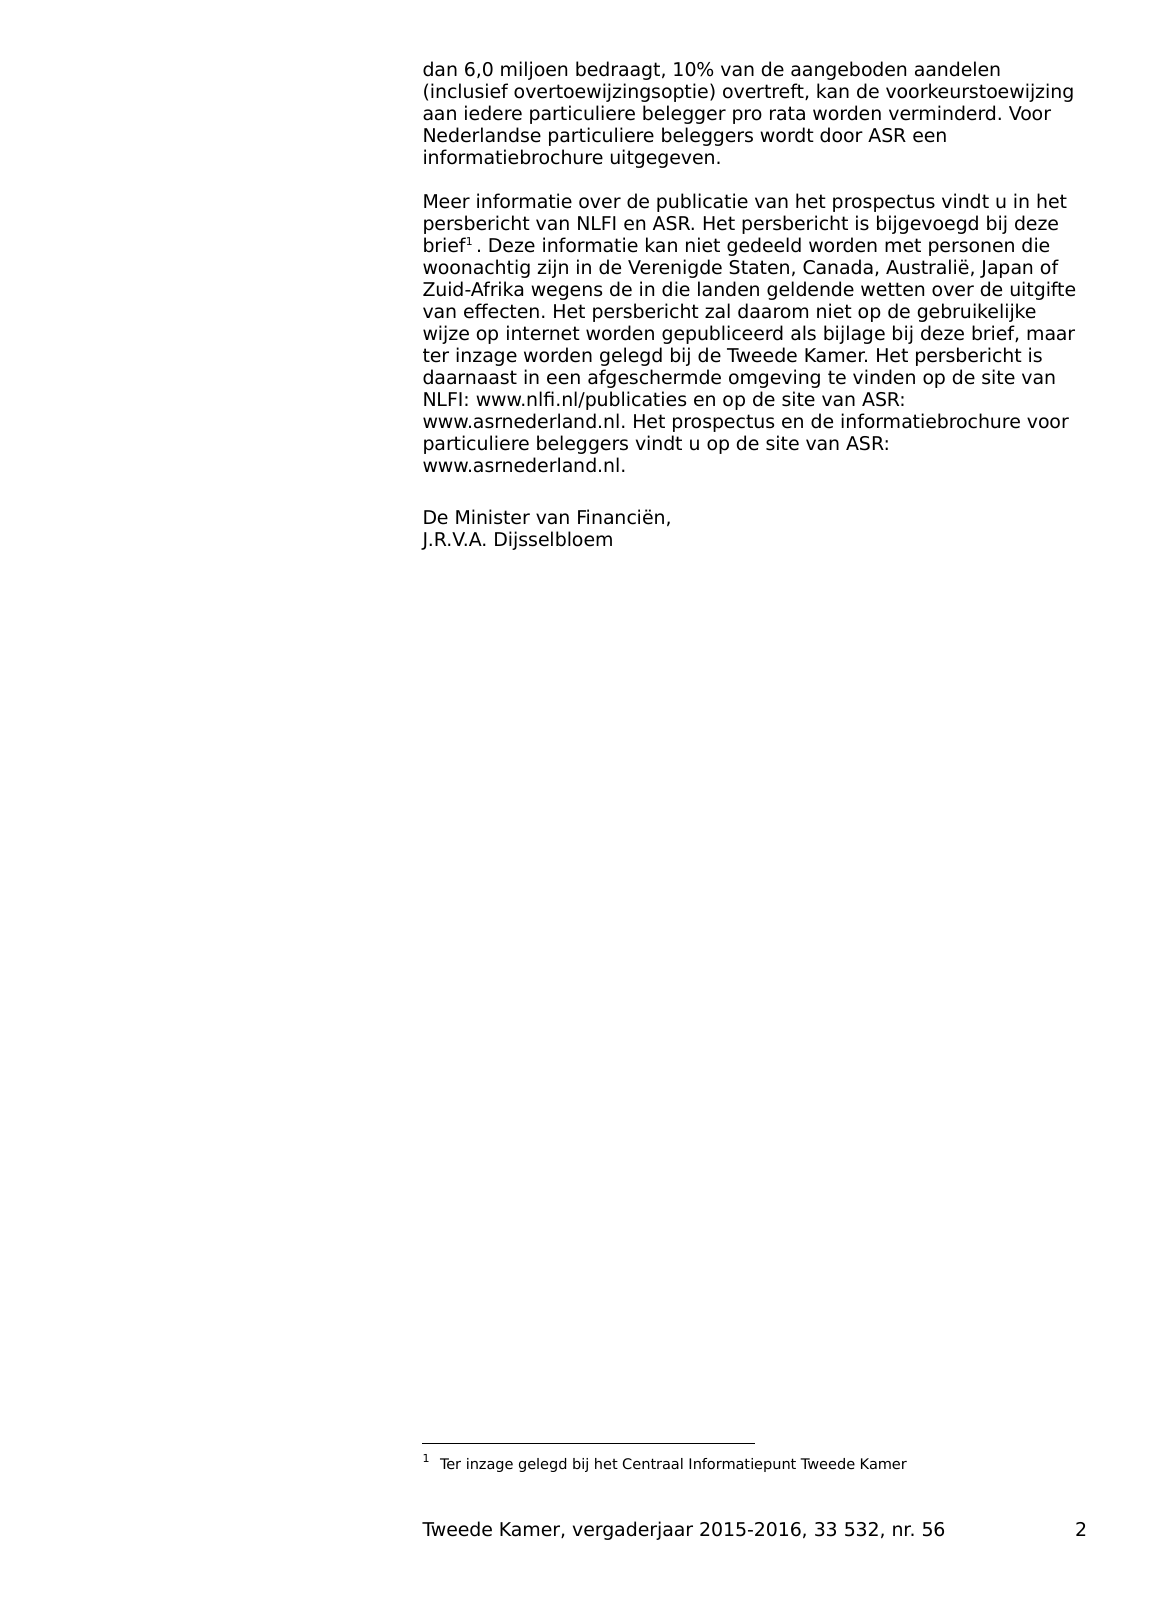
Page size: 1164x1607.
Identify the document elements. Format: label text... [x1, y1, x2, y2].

text Ter inzage gelegd bij het Centraal Informatiepunt Tweede Kamer [422, 1452, 1087, 1474]
text dan 6,0 miljoen bedraagt, 10% van de aangeboden aandelen (inclusief overtoewijzingsoptie) overtreft, kan de voorkeurstoewijzing aan iedere particuliere belegger pro rata worden verminderd. Voor Nederlandse particuliere beleggers wordt door ASR een informatiebrochure uitgegeven. [422, 59, 1087, 169]
text Meer informatie over de publicatie van het prospectus vindt u in het persbericht van NLFI en ASR. Het persbericht is bijgevoegd bij deze brief. Deze informatie kan niet gedeeld worden met personen die woonachtig zijn in de Verenigde Staten, Canada, Australië, Japan of Zuid-Afrika wegens de in die landen geldende wetten over de uitgifte van effecten. Het persbericht zal daarom niet op de gebruikelijke wijze op internet worden gepubliceerd als bijlage bij deze brief, maar ter inzage worden gelegd bij de Tweede Kamer. Het persbericht is daarnaast in een afgeschermde omgeving te vinden op de site van NLFI: www.nlfi.nl/publicaties en op de site van ASR: www.asrnederland.nl. Het prospectus en de informatiebrochure voor particuliere beleggers vindt u op de site van ASR: www.asrnederland.nl. [422, 191, 1087, 477]
text De Minister van Financiën, J.R.V.A. Dijsselbloem [422, 507, 1087, 551]
